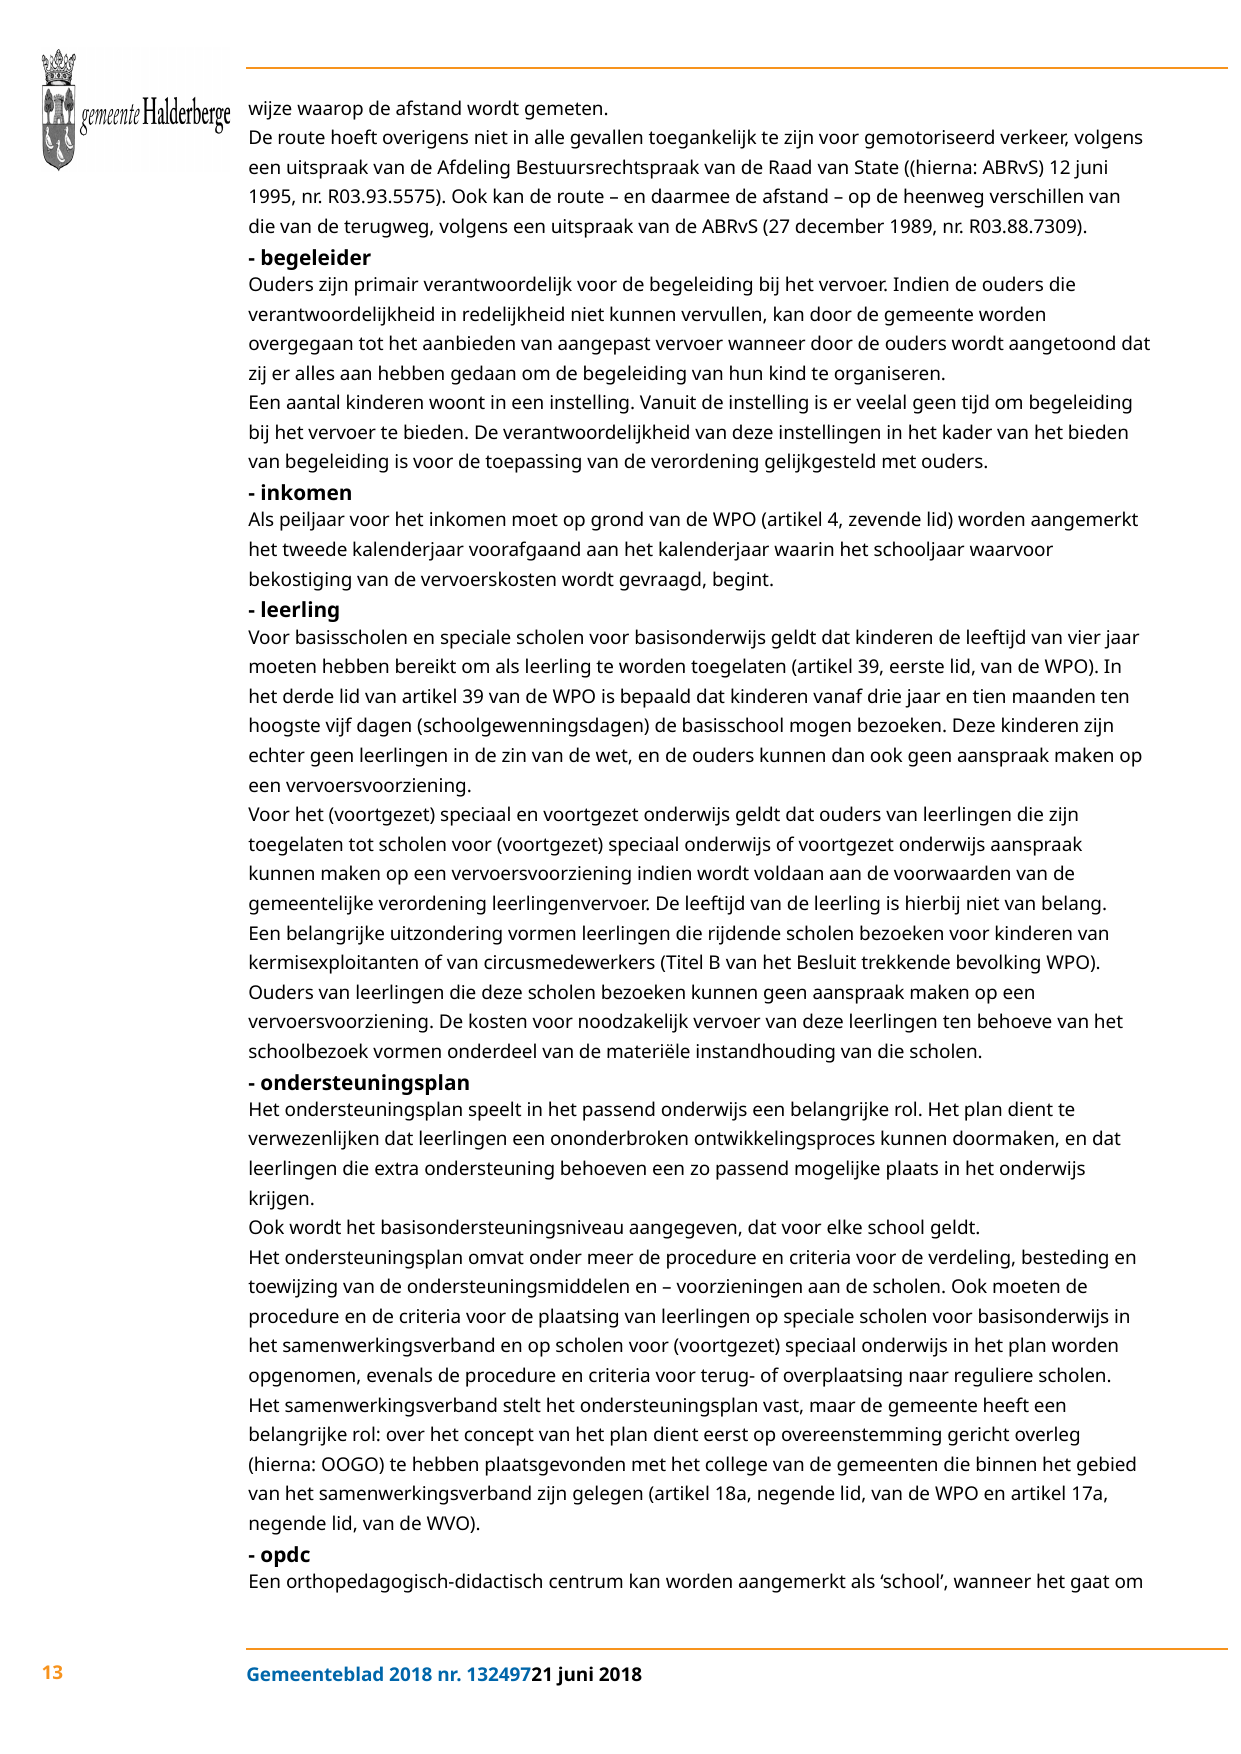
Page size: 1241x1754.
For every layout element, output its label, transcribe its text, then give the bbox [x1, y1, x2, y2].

text bekostiging van de vervoerskosten wordt gevraagd, begint. [248, 566, 1152, 592]
text Als peiljaar voor het inkomen moet op grond van de WPO (artikel 4, zevende lid) worden aangemerkt [248, 507, 1152, 532]
text De route hoeft overigens niet in alle gevallen toegankelijk te zijn voor gemotoriseerd verkeer, volgens een uitspraak van de Afdeling Bestuursrechtspraak van de Raad van State ((hierna: ABRvS) 12 juni 1995, nr. R03.93.5575). Ook kan de route – en daarmee de afstand – op de heenweg verschillen van die van de terugweg, volgens een uitspraak van de ABRvS (27 december 1989, nr. R03.88.7309). [248, 124, 1152, 239]
text het derde lid van artikel 39 van de WPO is bepaald dat kinderen vanaf drie jaar en tien maanden ten [248, 683, 1152, 709]
text toegelaten tot scholen voor (voortgezet) speciaal onderwijs of voortgezet onderwijs aanspraak kunnen maken op een vervoersvoorziening indien wordt voldaan aan de voorwaarden van de gemeentelijke verordening leerlingenvervoer. De leeftijd van de leerling is hierbij niet van belang. [248, 831, 1152, 916]
text belangrijke rol: over het concept van het plan dient eerst op overeenstemming gericht overleg (hierna: OOGO) te hebben plaatsgevonden met het college van de gemeenten die binnen het gebied van het samenwerkingsverband zijn gelegen (artikel 18a, negende lid, van de WPO en artikel 17a, negende lid, van de WVO). [248, 1421, 1152, 1536]
text het samenwerkingsverband en op scholen voor (voortgezet) speciaal onderwijs in het plan worden [248, 1333, 1152, 1358]
text verwezenlijken dat leerlingen een ononderbroken ontwikkelingsproces kunnen doormaken, en dat [248, 1126, 1152, 1151]
text een vervoersvoorziening. [248, 772, 1152, 797]
text Een orthopedagogisch-didactisch centrum kan worden aangemerkt als ‘school’, wanneer het gaat om [248, 1568, 1152, 1594]
text het tweede kalenderjaar voorafgaand aan het kalenderjaar waarin het schooljaar waarvoor [248, 536, 1152, 562]
text van begeleiding is voor de toepassing van de verordening gelijkgesteld met ouders. [248, 449, 1152, 474]
text Een aantal kinderen woont in een instelling. Vanuit de instelling is er veelal geen tijd om begeleiding [248, 389, 1152, 415]
text leerlingen die extra ondersteuning behoeven een zo passend mogelijke plaats in het onderwijs krijgen. [248, 1155, 1152, 1211]
text echter geen leerlingen in de zin van de wet, en de ouders kunnen dan ook geen aanspraak maken op [248, 742, 1152, 768]
text - ondersteuningsplan [248, 1068, 1152, 1096]
text kermisexploitanten of van circusmedewerkers (Titel B van het Besluit trekkende bevolking WPO). [248, 949, 1152, 975]
text Het samenwerkingsverband stelt het ondersteuningsplan vast, maar de gemeente heeft een [248, 1392, 1152, 1418]
text schoolbezoek vormen onderdeel van de materiële instandhouding van die scholen. [248, 1038, 1152, 1064]
text vervoersvoorziening. De kosten voor noodzakelijk vervoer van deze leerlingen ten behoeve van het [248, 1008, 1152, 1034]
text procedure en de criteria voor de plaatsing van leerlingen op speciale scholen voor basisonderwijs in [248, 1303, 1152, 1329]
text Voor het (voortgezet) speciaal en voortgezet onderwijs geldt dat ouders van leerlingen die zijn [248, 801, 1152, 827]
text Het ondersteuningsplan speelt in het passend onderwijs een belangrijke rol. Het plan dient te [248, 1096, 1152, 1122]
text Een belangrijke uitzondering vormen leerlingen die rijdende scholen bezoeken voor kinderen van [248, 920, 1152, 945]
text Het ondersteuningsplan omvat onder meer de procedure en criteria voor de verdeling, besteding en [248, 1244, 1152, 1270]
text Ouders van leerlingen die deze scholen bezoeken kunnen geen aanspraak maken op een [248, 979, 1152, 1004]
text - inkomen [248, 478, 1152, 507]
picture [41, 47, 231, 172]
text verantwoordelijkheid in redelijkheid niet kunnen vervullen, kan door de gemeente worden overgegaan tot het aanbieden van aangepast vervoer wanneer door de ouders wordt aangetoond dat zij er alles aan hebben gedaan om de begeleiding van hun kind te organiseren. [248, 301, 1152, 386]
text Ouders zijn primair verantwoordelijk voor de begeleiding bij het vervoer. Indien de ouders die [248, 271, 1152, 297]
text opgenomen, evenals de procedure en criteria voor terug- of overplaatsing naar reguliere scholen. [248, 1362, 1152, 1388]
text hoogste vijf dagen (schoolgewenningsdagen) de basisschool mogen bezoeken. Deze kinderen zijn [248, 713, 1152, 738]
text Voor basisscholen en speciale scholen voor basisonderwijs geldt dat kinderen de leeftijd van vier jaar [248, 624, 1152, 649]
text - leerling [248, 595, 1152, 624]
text wijze waarop de afstand wordt gemeten. [248, 95, 1152, 121]
text Ook wordt het basisondersteuningsniveau aangegeven, dat voor elke school geldt. [248, 1214, 1152, 1240]
text bij het vervoer te bieden. De verantwoordelijkheid van deze instellingen in het kader van het bieden [248, 419, 1152, 445]
text - opdc [248, 1540, 1152, 1568]
text toewijzing van de ondersteuningsmiddelen en – voorzieningen aan de scholen. Ook moeten de [248, 1273, 1152, 1299]
text moeten hebben bereikt om als leerling te worden toegelaten (artikel 39, eerste lid, van de WPO). In [248, 653, 1152, 679]
text - begeleider [248, 243, 1152, 271]
